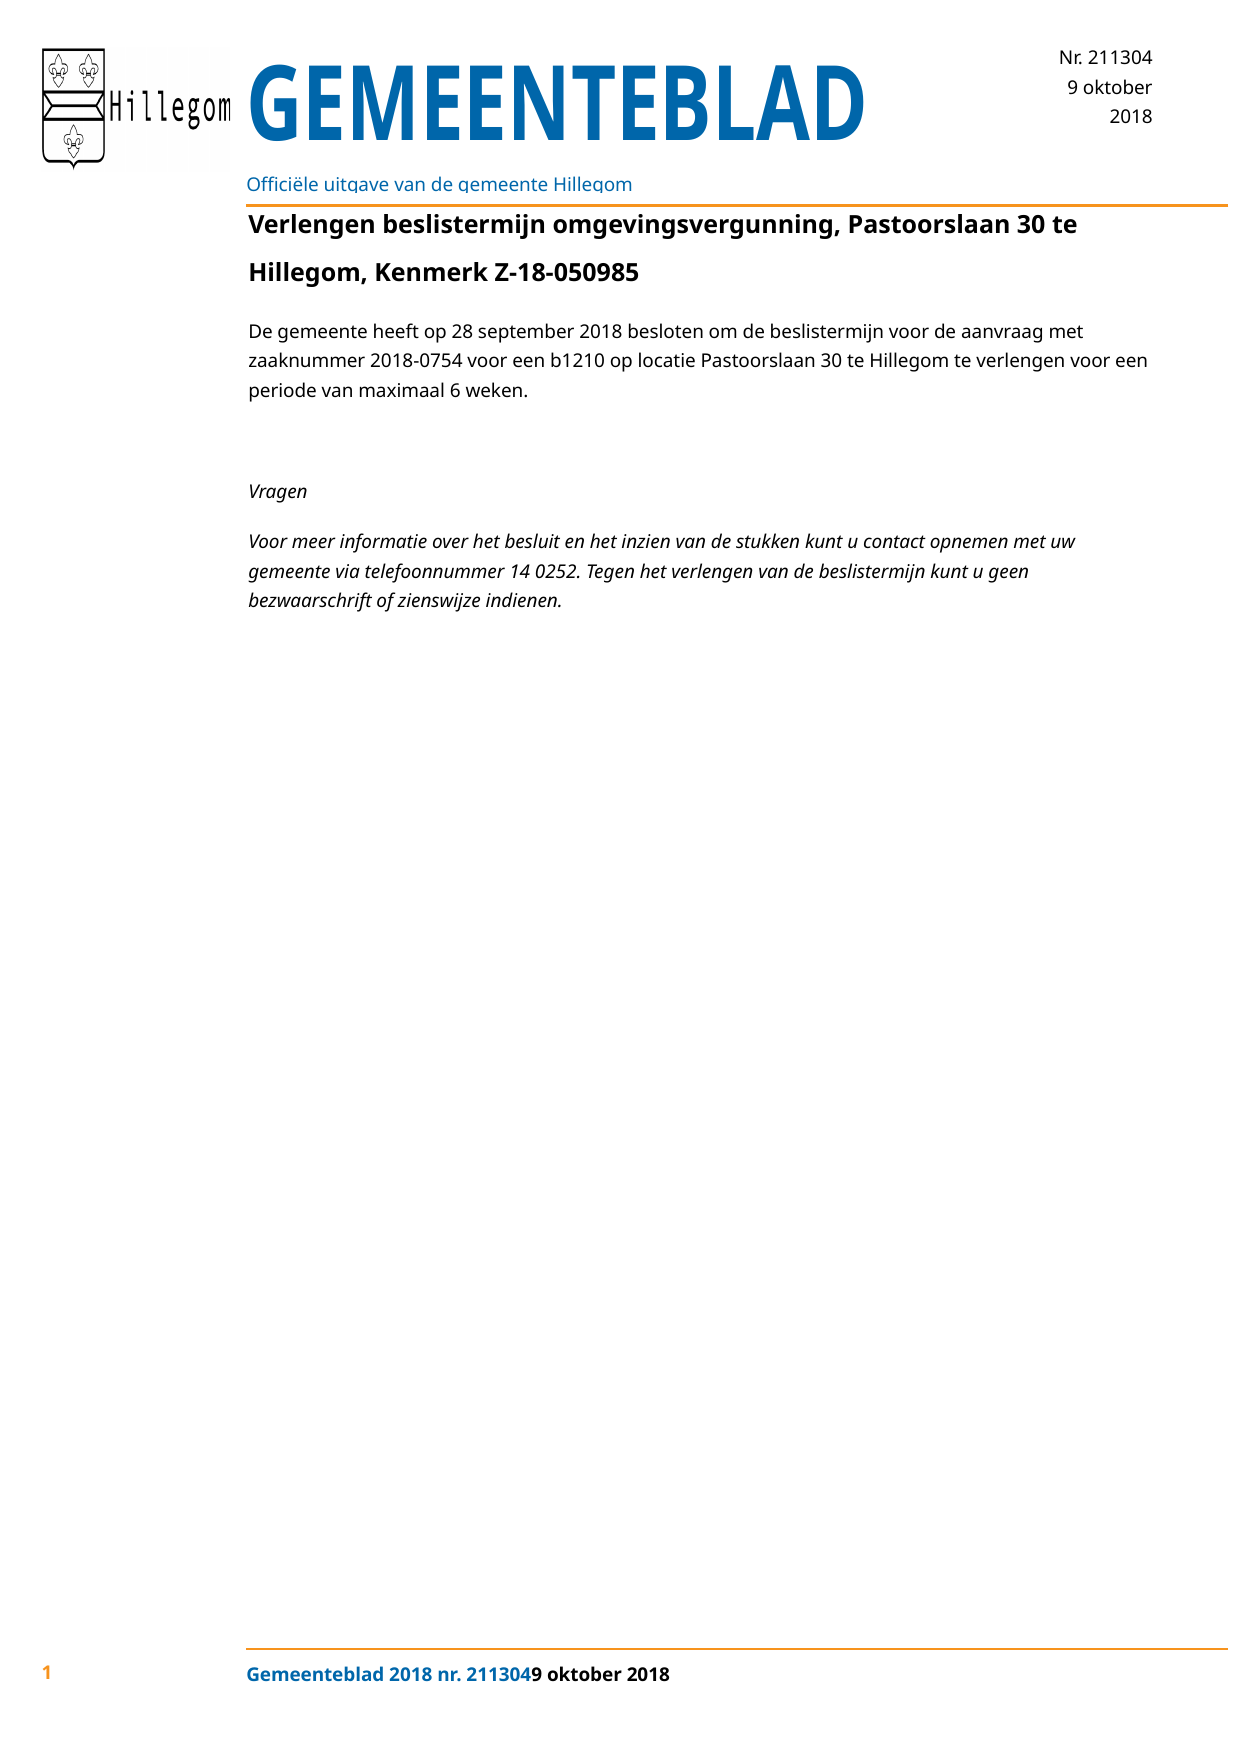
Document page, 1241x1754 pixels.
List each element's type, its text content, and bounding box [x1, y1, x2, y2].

text Vragen [248, 478, 1152, 504]
text De gemeente heeft op 28 september 2018 besloten om de beslistermijn voor de aanvraag met zaaknummer 2018-0754 voor een b1210 op locatie Pastoorslaan 30 te Hillegom te verlengen voor een periode van maximaal 6 weken. [248, 318, 1152, 403]
text Voor meer informatie over het besluit en het inzien van de stukken kunt u contact opnemen met uw gemeente via telefoonnummer 14 0252. Tegen het verlengen van de beslistermijn kunt u geen bezwaarschrift of zienswijze indienen. [248, 528, 1152, 613]
picture [41, 47, 231, 172]
text Verlengen beslistermijn omgevingsvergunning, Pastoorslaan 30 te Hillegom, Kenmerk Z-18-050985 [248, 207, 1152, 288]
